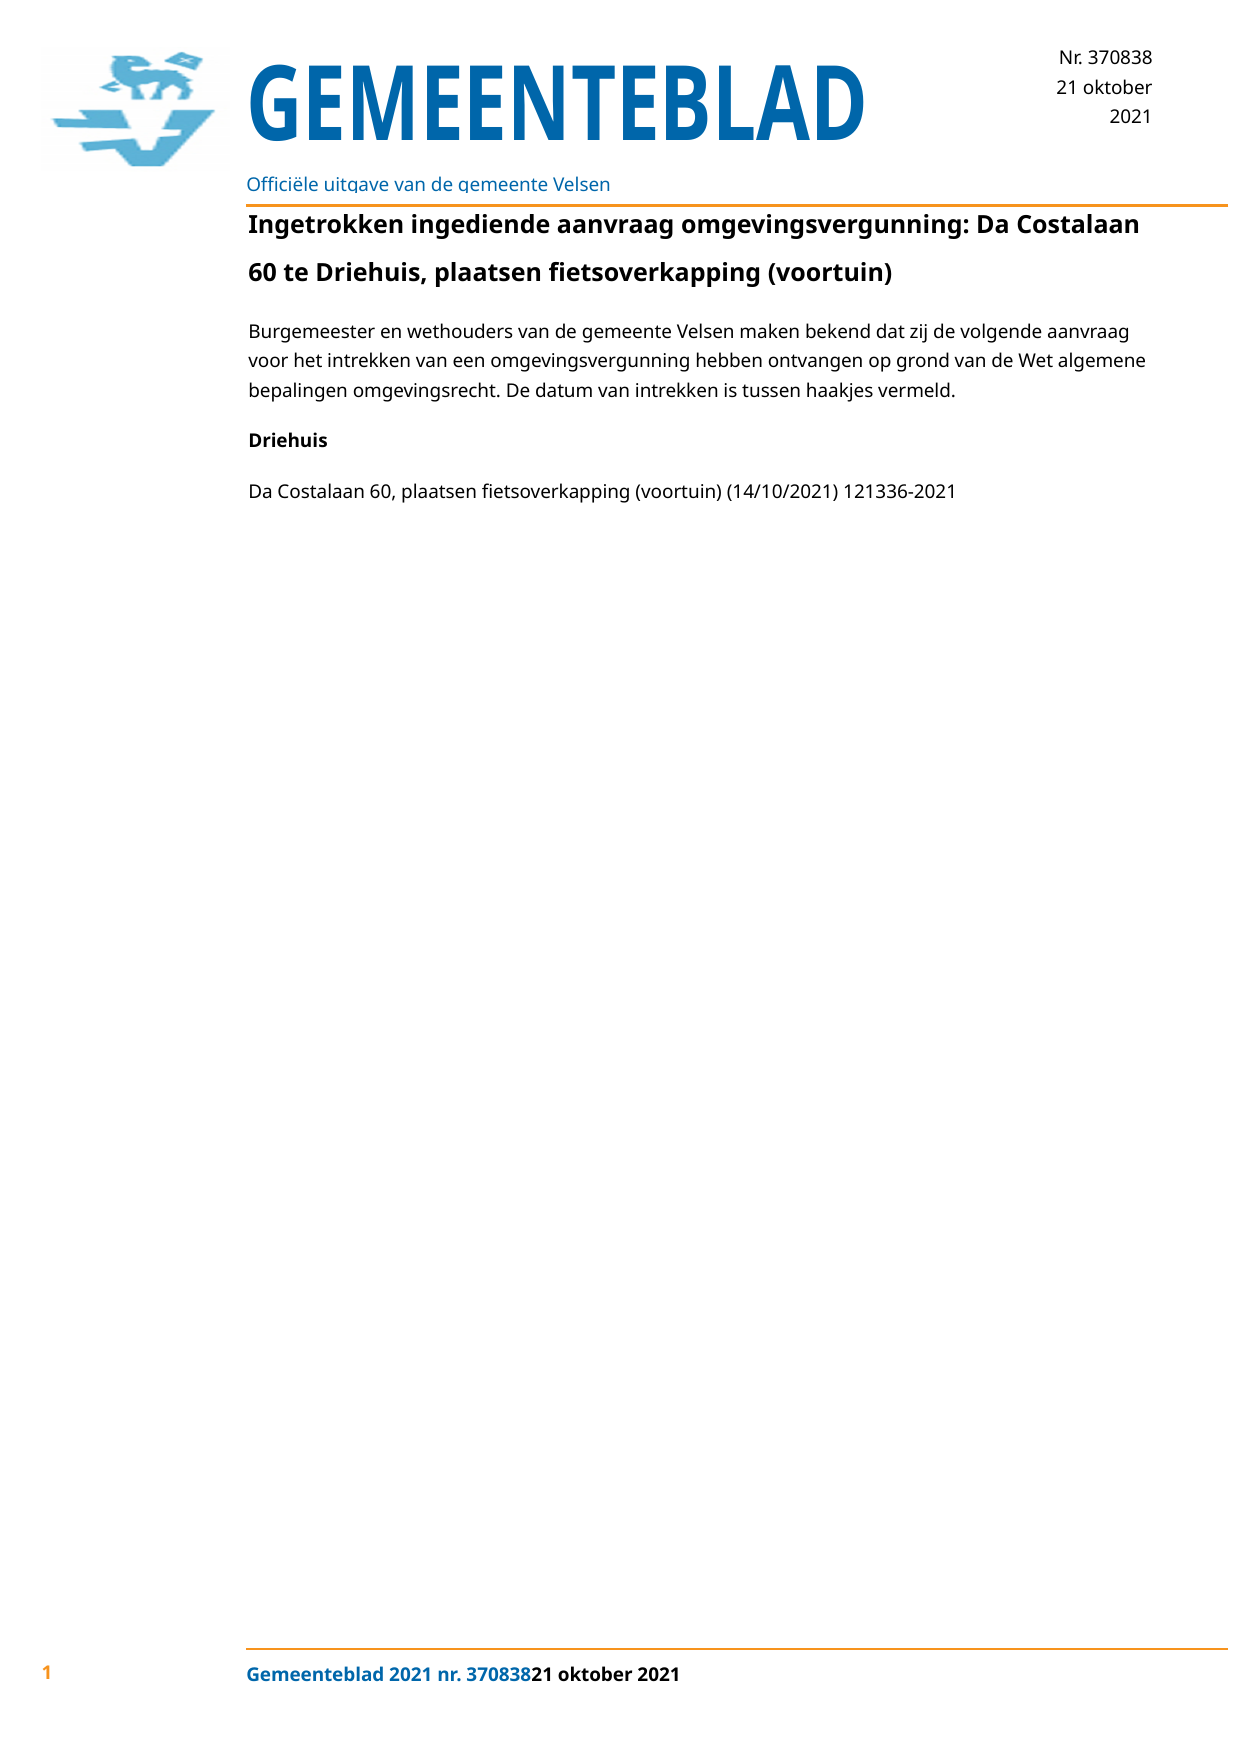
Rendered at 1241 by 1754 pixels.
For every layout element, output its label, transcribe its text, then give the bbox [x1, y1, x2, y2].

text Ingetrokken ingediende aanvraag omgevingsvergunning: Da Costalaan 60 te Driehuis, plaatsen fietsoverkapping (voortuin) [248, 207, 1152, 288]
text Burgemeester en wethouders van de gemeente Velsen maken bekend dat zij de volgende aanvraag voor het intrekken van een omgevingsvergunning hebben ontvangen op grond van de Wet algemene bepalingen omgevingsrecht. De datum van intrekken is tussen haakjes vermeld. [248, 318, 1152, 403]
text Da Costalaan 60, plaatsen fietsoverkapping (voortuin) (14/10/2021) 121336-2021 [248, 478, 1152, 504]
picture [41, 47, 231, 172]
text Driehuis [248, 427, 1152, 453]
